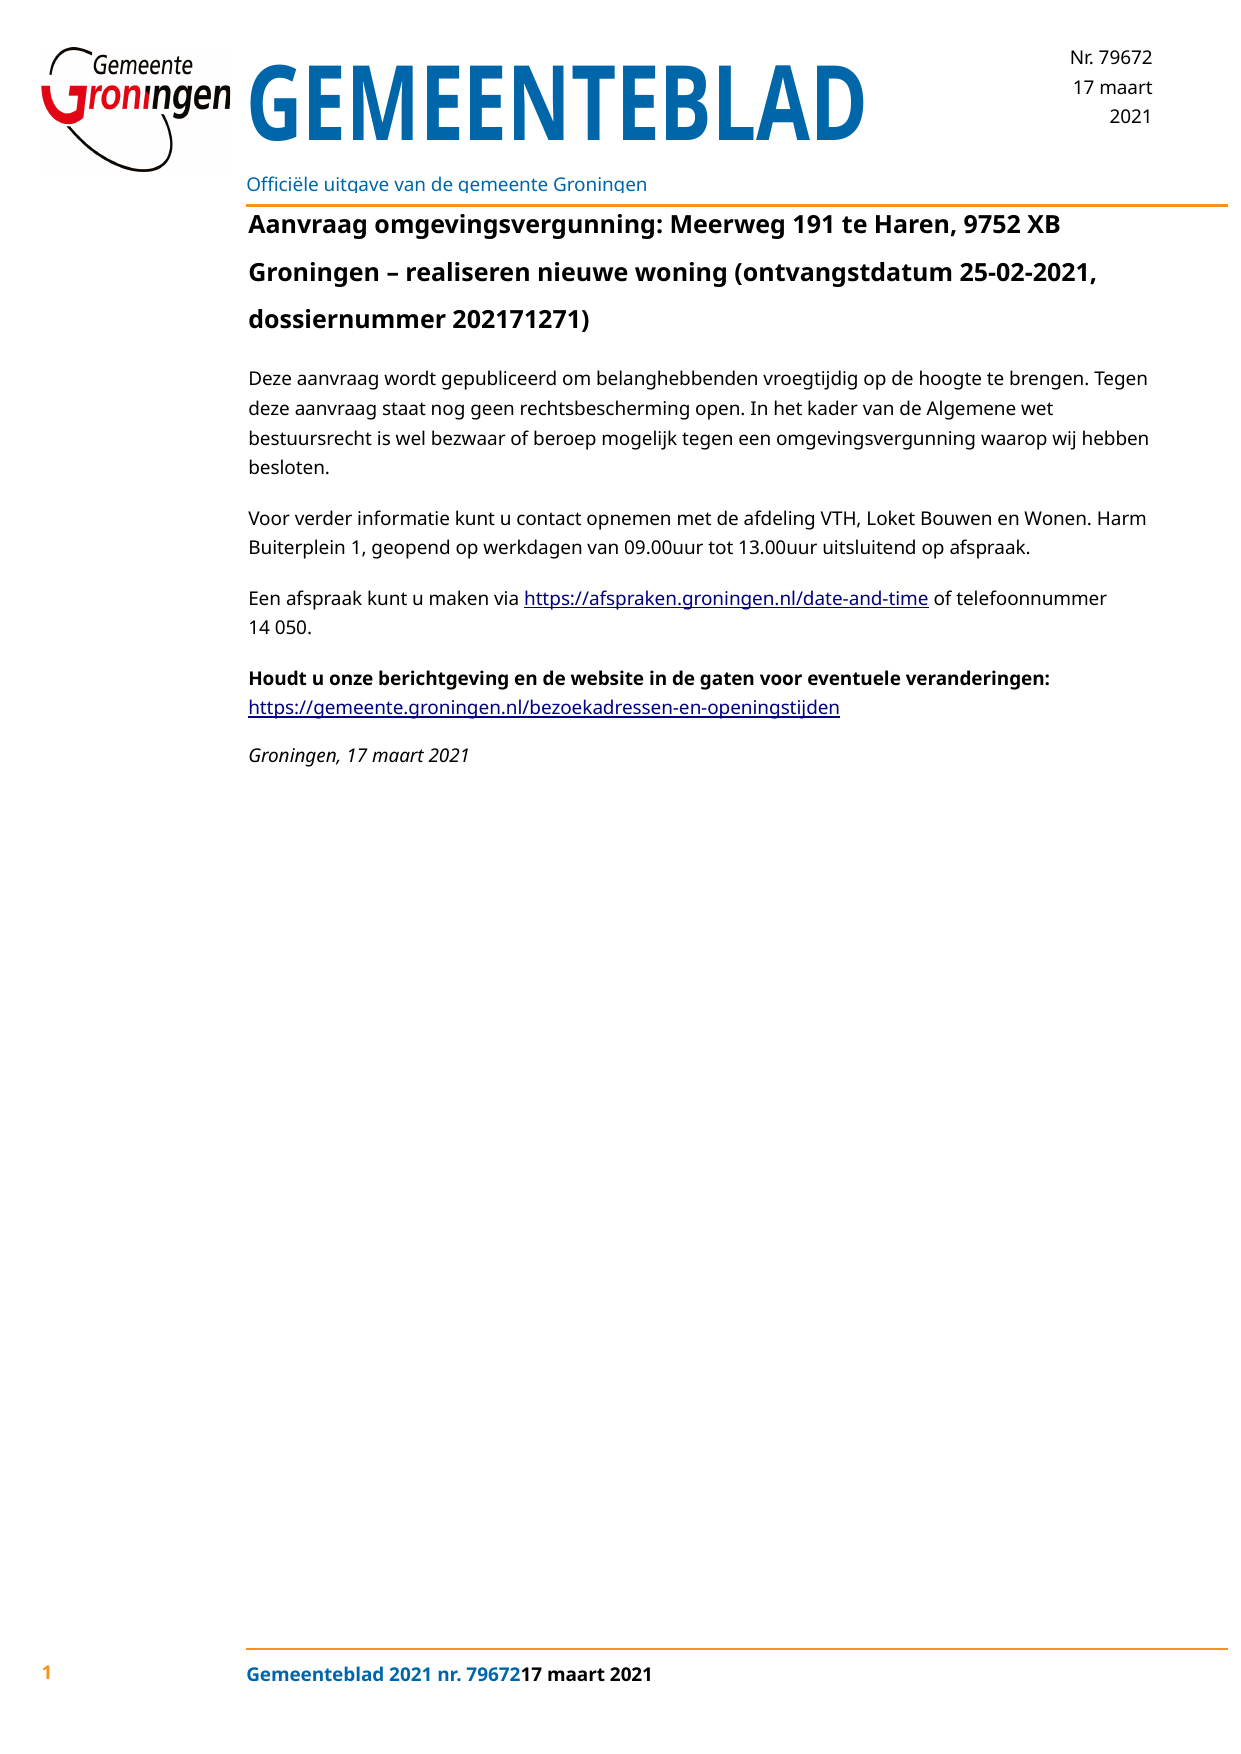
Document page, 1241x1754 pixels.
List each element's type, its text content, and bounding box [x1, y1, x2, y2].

text Voor verder informatie kunt u contact opnemen met de afdeling VTH, Loket Bouwen en Wonen. Harm Buiterplein 1, geopend op werkdagen van 09.00uur tot 13.00uur uitsluitend op afspraak. [248, 505, 1152, 560]
text Een afspraak kunt u maken via https://afspraken.groningen.nl/date-and-time of telefoonnummer 14 050. [248, 585, 1152, 640]
picture [41, 47, 231, 172]
text Aanvraag omgevingsvergunning: Meerweg 191 te Haren, 9752 XB Groningen – realiseren nieuwe woning (ontvangstdatum 25-02-2021, dossiernummer 202171271) [248, 207, 1152, 336]
text Deze aanvraag wordt gepubliceerd om belanghebbenden vroegtijdig op de hoogte te brengen. Tegen deze aanvraag staat nog geen rechtsbescherming open. In het kader van de Algemene wet bestuursrecht is wel bezwaar of beroep mogelijk tegen een omgevingsvergunning waarop wij hebben besloten. [248, 366, 1152, 480]
text Groningen, 17 maart 2021 [248, 742, 1152, 768]
text Houdt u onze berichtgeving en de website in de gaten voor eventuele veranderingen: https://gemeente.groningen.nl/bezoekadressen-en-openingstijden [248, 665, 1152, 720]
